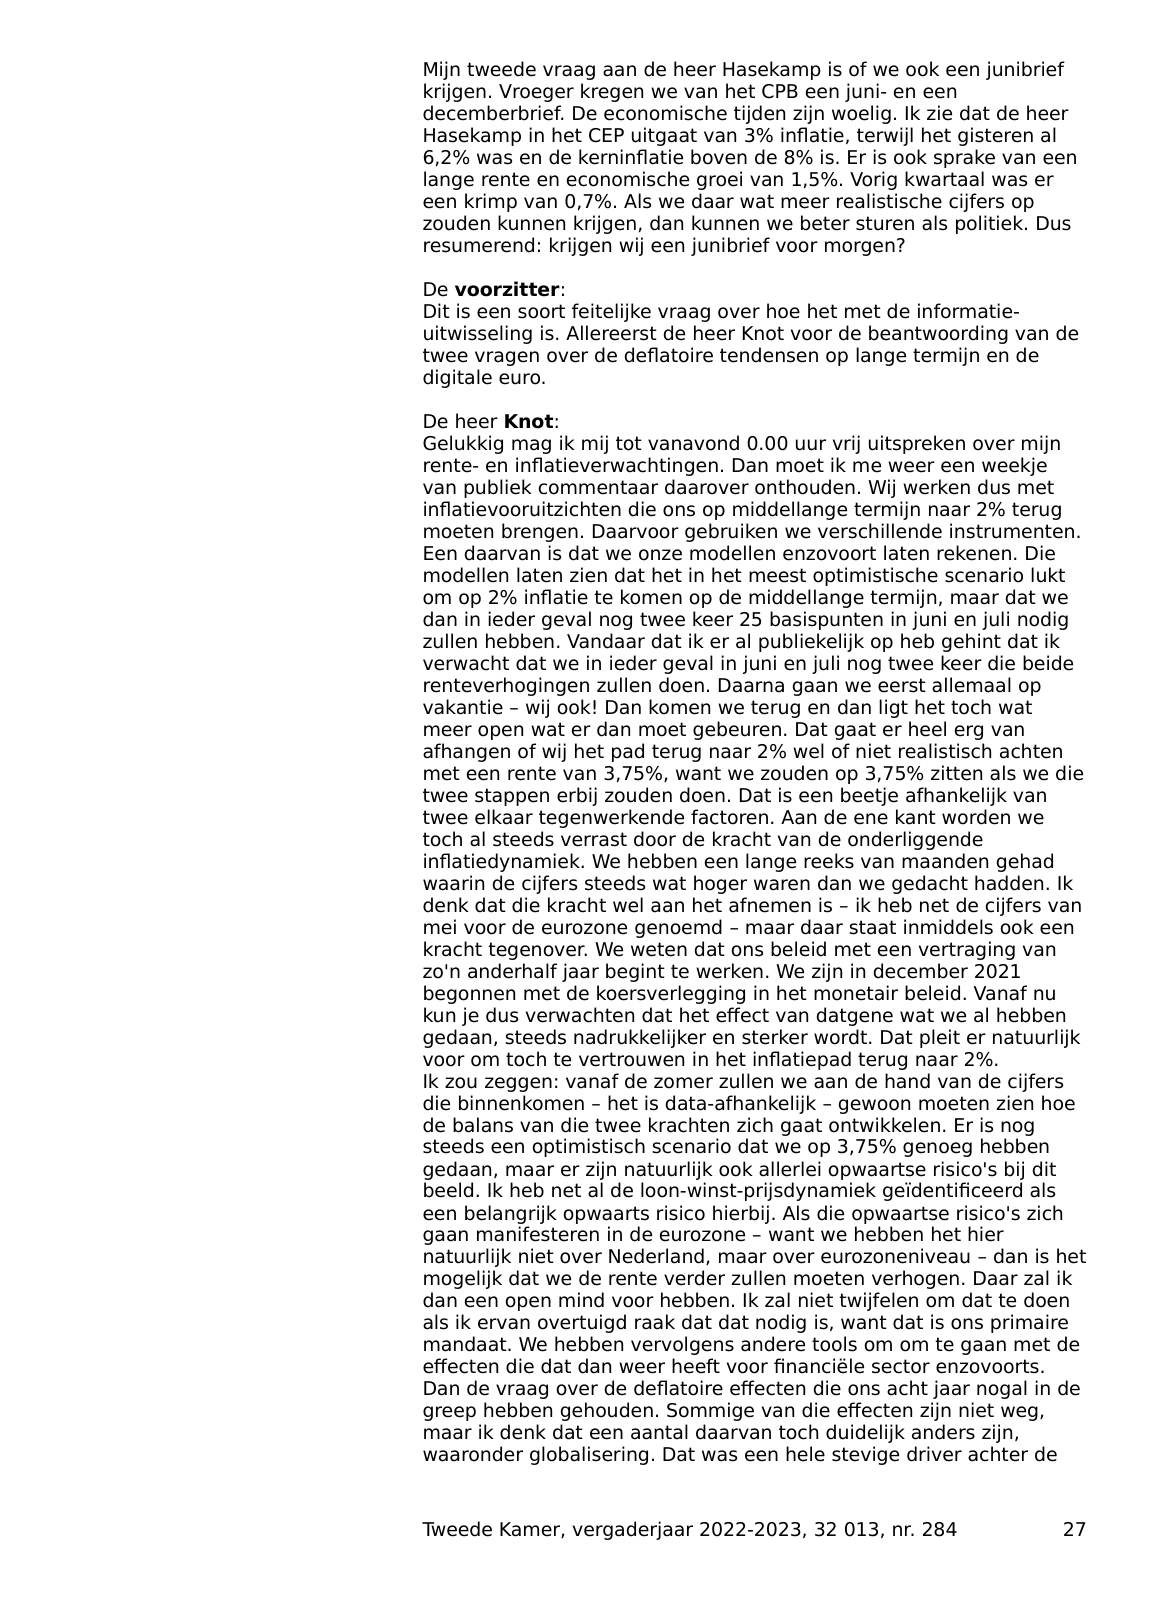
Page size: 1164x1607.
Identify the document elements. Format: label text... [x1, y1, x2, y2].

text Mijn tweede vraag aan de heer Hasekamp is of we ook een junibrief krijgen. Vroeger kregen we van het CPB een juni- en een decemberbrief. De economische tijden zijn woelig. Ik zie dat de heer Hasekamp in het CEP uitgaat van 3% inflatie, terwijl het gisteren al 6,2% was en de kerninflatie boven de 8% is. Er is ook sprake van een lange rente en economische groei van 1,5%. Vorig kwartaal was er een krimp van 0,7%. Als we daar wat meer realistische cijfers op zouden kunnen krijgen, dan kunnen we beter sturen als politiek. Dus resumerend: krijgen wij een junibrief voor morgen? [422, 59, 1087, 257]
text Gelukkig mag ik mij tot vanavond 0.00 uur vrij uitspreken over mijn rente- en inflatieverwachtingen. Dan moet ik me weer een weekje van publiek commentaar daarover onthouden. Wij werken dus met inflatievooruitzichten die ons op middellange termijn naar 2% terug moeten brengen. Daarvoor gebruiken we verschillende instrumenten. Een daarvan is dat we onze modellen enzovoort laten rekenen. Die modellen laten zien dat het in het meest optimistische scenario lukt om op 2% inflatie te komen op de middellange termijn, maar dat we dan in ieder geval nog twee keer 25 basispunten in juni en juli nodig zullen hebben. Vandaar dat ik er al publiekelijk op heb gehint dat ik verwacht dat we in ieder geval in juni en juli nog twee keer die beide renteverhogingen zullen doen. Daarna gaan we eerst allemaal op vakantie – wij ook! Dan komen we terug en dan ligt het toch wat meer open wat er dan moet gebeuren. Dat gaat er heel erg van afhangen of wij het pad terug naar 2% wel of niet realistisch achten met een rente van 3,75%, want we zouden op 3,75% zitten als we die twee stappen erbij zouden doen. Dat is een beetje afhankelijk van twee elkaar tegenwerkende factoren. Aan de ene kant worden we toch al steeds verrast door de kracht van de onderliggende inflatiedynamiek. We hebben een lange reeks van maanden gehad waarin de cijfers steeds wat hoger waren dan we gedacht hadden. Ik denk dat die kracht wel aan het afnemen is – ik heb net de cijfers van mei voor de eurozone genoemd – maar daar staat inmiddels ook een kracht tegenover. We weten dat ons beleid met een vertraging van zo'n anderhalf jaar begint te werken. We zijn in december 2021 begonnen met de koersverlegging in het monetair beleid. Vanaf nu kun je dus verwachten dat het effect van datgene wat we al hebben gedaan, steeds nadrukkelijker en sterker wordt. Dat pleit er natuurlijk voor om toch te vertrouwen in het inflatiepad terug naar 2%. [422, 433, 1087, 1071]
text Ik zou zeggen: vanaf de zomer zullen we aan de hand van de cijfers die binnenkomen – het is data-afhankelijk – gewoon moeten zien hoe de balans van die twee krachten zich gaat ontwikkelen. Er is nog steeds een optimistisch scenario dat we op 3,75% genoeg hebben gedaan, maar er zijn natuurlijk ook allerlei opwaartse risico's bij dit beeld. Ik heb net al de loon-winst-prijsdynamiek geïdentificeerd als een belangrijk opwaarts risico hierbij. Als die opwaartse risico's zich gaan manifesteren in de eurozone – want we hebben het hier natuurlijk niet over Nederland, maar over eurozoneniveau – dan is het mogelijk dat we de rente verder zullen moeten verhogen. Daar zal ik dan een open mind voor hebben. Ik zal niet twijfelen om dat te doen als ik ervan overtuigd raak dat dat nodig is, want dat is ons primaire mandaat. We hebben vervolgens andere tools om om te gaan met de effecten die dat dan weer heeft voor financiële sector enzovoorts. [422, 1071, 1087, 1378]
text Dan de vraag over de deflatoire effecten die ons acht jaar nogal in de greep hebben gehouden. Sommige van die effecten zijn niet weg, maar ik denk dat een aantal daarvan toch duidelijk anders zijn, waaronder globalisering. Dat was een hele stevige driver achter de [422, 1378, 1087, 1466]
text Dit is een soort feitelijke vraag over hoe het met de informatie-uitwisseling is. Allereerst de heer Knot voor de beantwoording van de twee vragen over de deflatoire tendensen op lange termijn en de digitale euro. [422, 301, 1087, 389]
text De heer Knot: [422, 411, 1087, 433]
text De voorzitter: [422, 279, 1087, 301]
